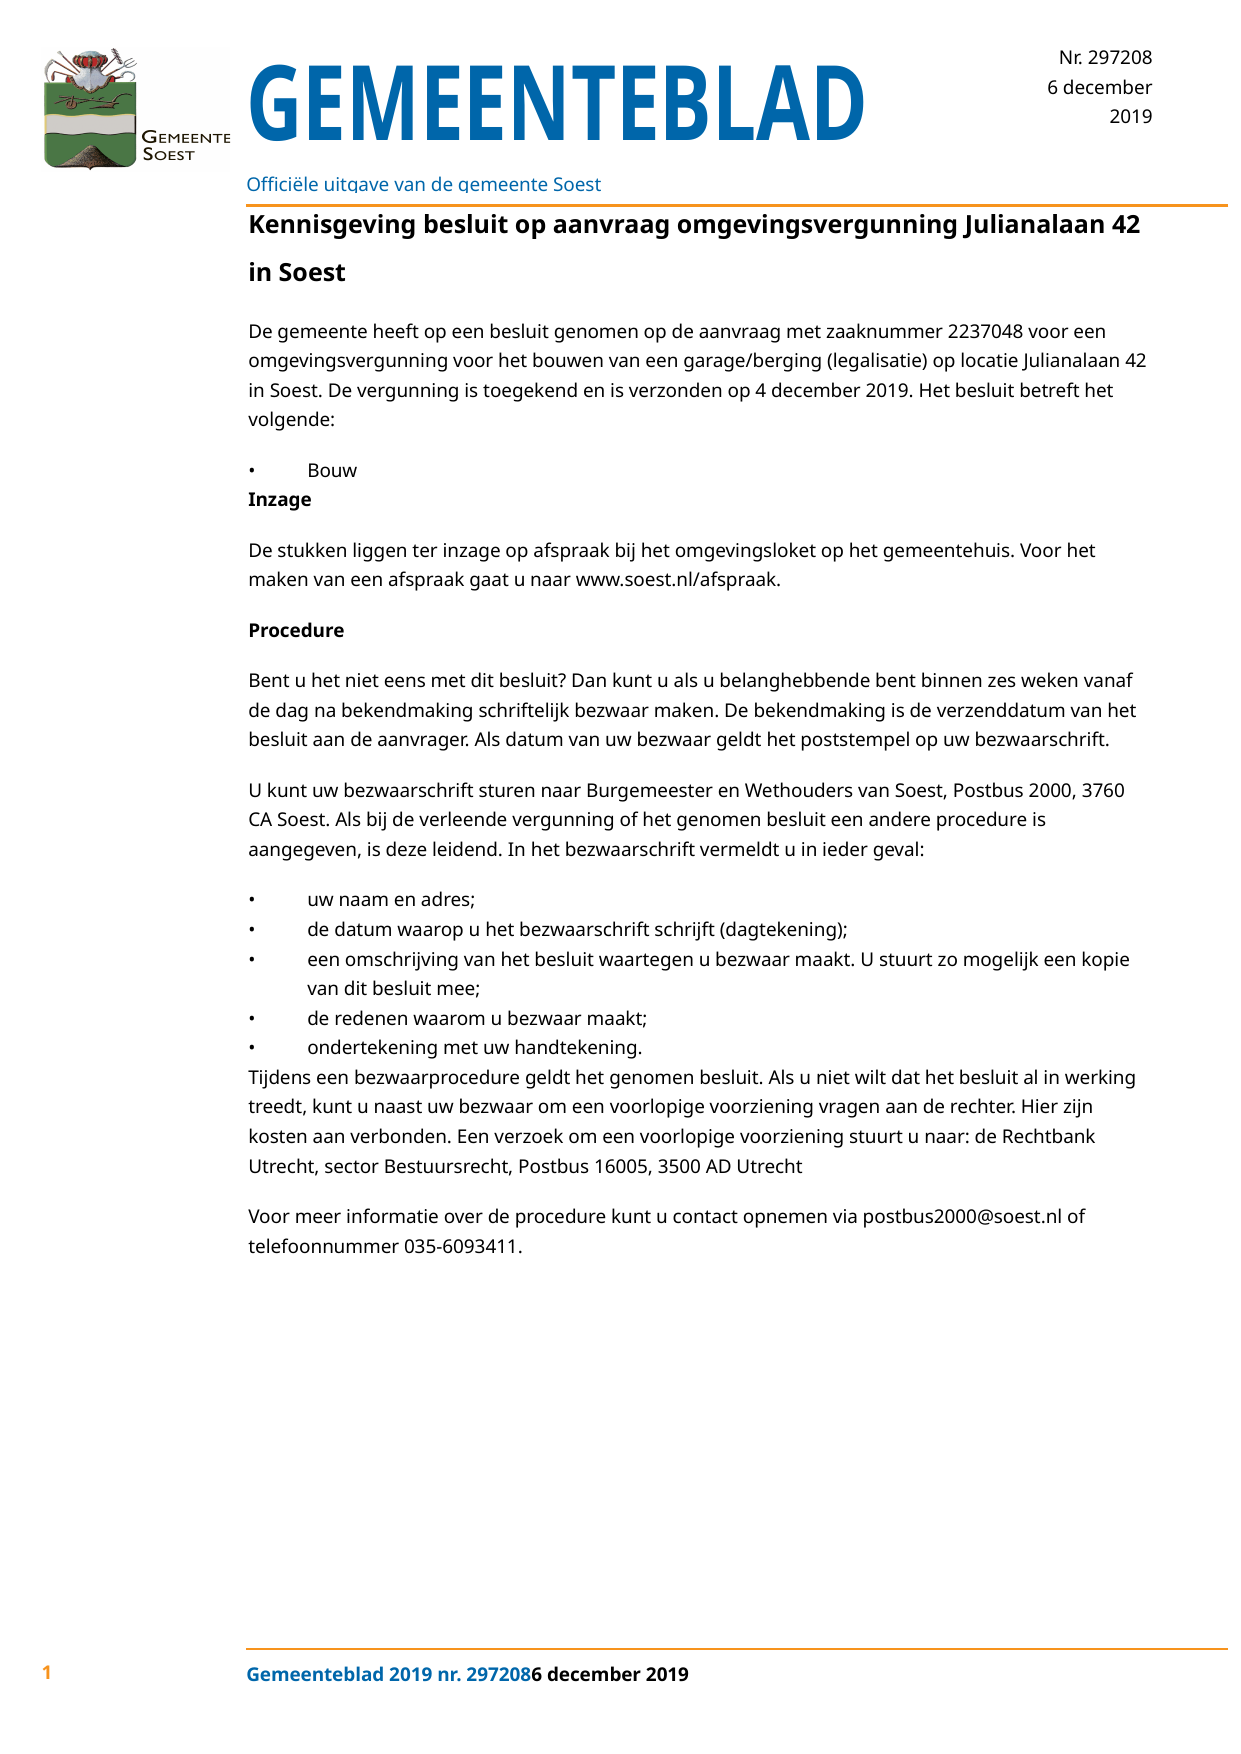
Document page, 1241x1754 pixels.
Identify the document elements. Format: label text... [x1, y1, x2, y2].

list Bouw [248, 457, 1152, 483]
list de datum waarop u het bezwaarschrift schrijft (dagtekening); [248, 916, 1152, 942]
text De stukken liggen ter inzage op afspraak bij het omgevingsloket op het gemeentehuis. Voor het maken van een afspraak gaat u naar www.soest.nl/afspraak. [248, 537, 1152, 592]
list de redenen waarom u bezwaar maakt; [248, 1005, 1152, 1031]
picture [41, 47, 231, 172]
text U kunt uw bezwaarschrift sturen naar Burgemeester en Wethouders van Soest, Postbus 2000, 3760 CA Soest. Als bij de verleende vergunning of het genomen besluit een andere procedure is aangegeven, is deze leidend. In het bezwaarschrift vermeldt u in ieder geval: [248, 777, 1152, 862]
list ondertekening met uw handtekening. [248, 1034, 1152, 1060]
text Kennisgeving besluit op aanvraag omgevingsvergunning Julianalaan 42 in Soest [248, 207, 1152, 288]
text Procedure [248, 617, 1152, 643]
text Bent u het niet eens met dit besluit? Dan kunt u als u belanghebbende bent binnen zes weken vanaf de dag na bekendmaking schriftelijk bezwaar maken. De bekendmaking is de verzenddatum van het besluit aan de aanvrager. Als datum van uw bezwaar geldt het poststempel op uw bezwaarschrift. [248, 667, 1152, 752]
text De gemeente heeft op een besluit genomen op de aanvraag met zaaknummer 2237048 voor een omgevingsvergunning voor het bouwen van een garage/berging (legalisatie) op locatie Julianalaan 42 in Soest. De vergunning is toegekend en is verzonden op 4 december 2019. Het besluit betreft het volgende: [248, 318, 1152, 432]
text Voor meer informatie over de procedure kunt u contact opnemen via postbus2000@soest.nl of telefoonnummer 035-6093411. [248, 1203, 1152, 1259]
text Inzage [248, 487, 1152, 512]
list een omschrijving van het besluit waartegen u bezwaar maakt. U stuurt zo mogelijk een kopie van dit besluit mee; [248, 946, 1152, 1001]
text Tijdens een bezwaarprocedure geldt het genomen besluit. Als u niet wilt dat het besluit al in werking treedt, kunt u naast uw bezwaar om een voorlopige voorziening vragen aan de rechter. Hier zijn kosten aan verbonden. Een verzoek om een voorlopige voorziening stuurt u naar: de Rechtbank Utrecht, sector Bestuursrecht, Postbus 16005, 3500 AD Utrecht [248, 1064, 1152, 1179]
list uw naam en adres; [248, 887, 1152, 912]
